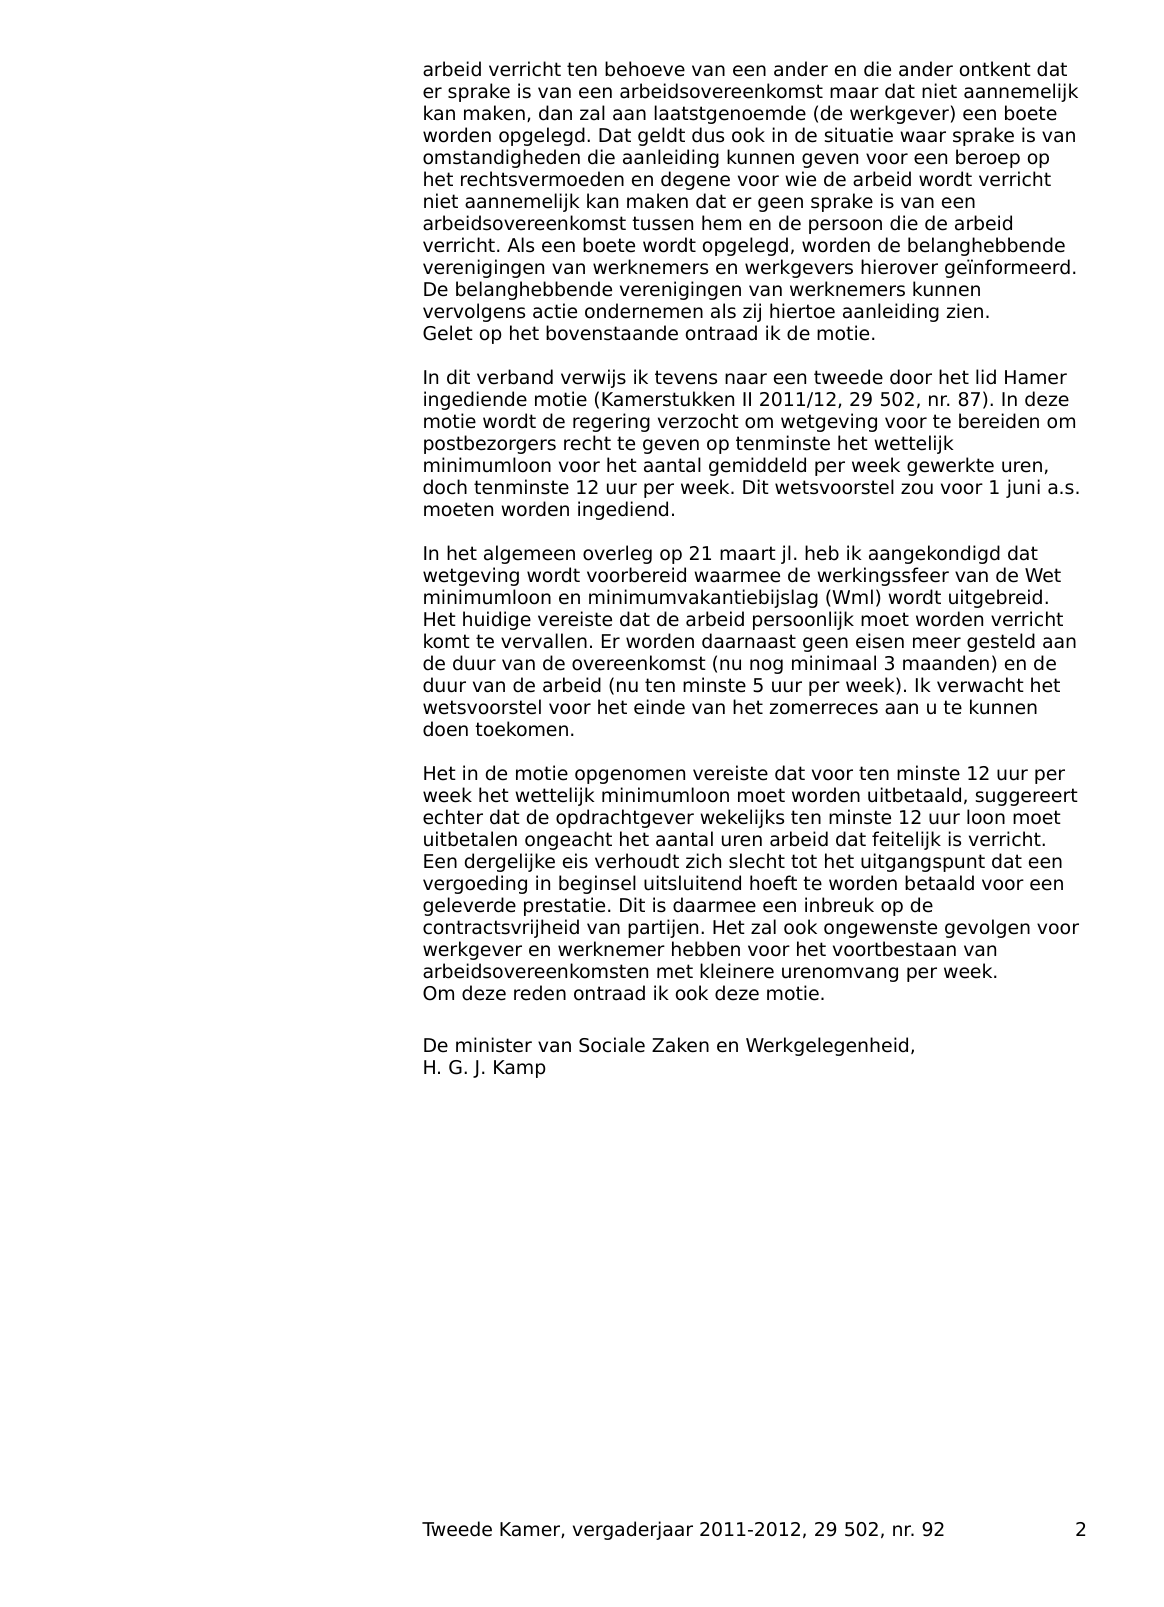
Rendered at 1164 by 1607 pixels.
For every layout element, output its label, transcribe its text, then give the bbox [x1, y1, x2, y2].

text Gelet op het bovenstaande ontraad ik de motie. [422, 323, 1087, 345]
text In dit verband verwijs ik tevens naar een tweede door het lid Hamer ingediende motie (Kamerstukken II 2011/12, 29 502, nr. 87). In deze motie wordt de regering verzocht om wetgeving voor te bereiden om postbezorgers recht te geven op tenminste het wettelijk minimumloon voor het aantal gemiddeld per week gewerkte uren, doch tenminste 12 uur per week. Dit wetsvoorstel zou voor 1 juni a.s. moeten worden ingediend. [422, 367, 1087, 521]
text In het algemeen overleg op 21 maart jl. heb ik aangekondigd dat wetgeving wordt voorbereid waarmee de werkingssfeer van de Wet minimumloon en minimumvakantiebijslag (Wml) wordt uitgebreid. Het huidige vereiste dat de arbeid persoonlijk moet worden verricht komt te vervallen. Er worden daarnaast geen eisen meer gesteld aan de duur van de overeenkomst (nu nog minimaal 3 maanden) en de duur van de arbeid (nu ten minste 5 uur per week). Ik verwacht het wetsvoorstel voor het einde van het zomerreces aan u te kunnen doen toekomen. [422, 543, 1087, 741]
text De minister van Sociale Zaken en Werkgelegenheid, H. G. J. Kamp [422, 1035, 1087, 1079]
text arbeid verricht ten behoeve van een ander en die ander ontkent dat er sprake is van een arbeidsovereenkomst maar dat niet aannemelijk kan maken, dan zal aan laatstgenoemde (de werkgever) een boete worden opgelegd. Dat geldt dus ook in de situatie waar sprake is van omstandigheden die aanleiding kunnen geven voor een beroep op het rechtsvermoeden en degene voor wie de arbeid wordt verricht niet aannemelijk kan maken dat er geen sprake is van een arbeidsovereenkomst tussen hem en de persoon die de arbeid verricht. Als een boete wordt opgelegd, worden de belanghebbende verenigingen van werknemers en werkgevers hierover geïnformeerd. De belanghebbende verenigingen van werknemers kunnen vervolgens actie ondernemen als zij hiertoe aanleiding zien. [422, 59, 1087, 323]
text Het in de motie opgenomen vereiste dat voor ten minste 12 uur per week het wettelijk minimumloon moet worden uitbetaald, suggereert echter dat de opdrachtgever wekelijks ten minste 12 uur loon moet uitbetalen ongeacht het aantal uren arbeid dat feitelijk is verricht. Een dergelijke eis verhoudt zich slecht tot het uitgangspunt dat een vergoeding in beginsel uitsluitend hoeft te worden betaald voor een geleverde prestatie. Dit is daarmee een inbreuk op de contractsvrijheid van partijen. Het zal ook ongewenste gevolgen voor werkgever en werknemer hebben voor het voortbestaan van arbeidsovereenkomsten met kleinere urenomvang per week. [422, 763, 1087, 983]
text Om deze reden ontraad ik ook deze motie. [422, 983, 1087, 1005]
